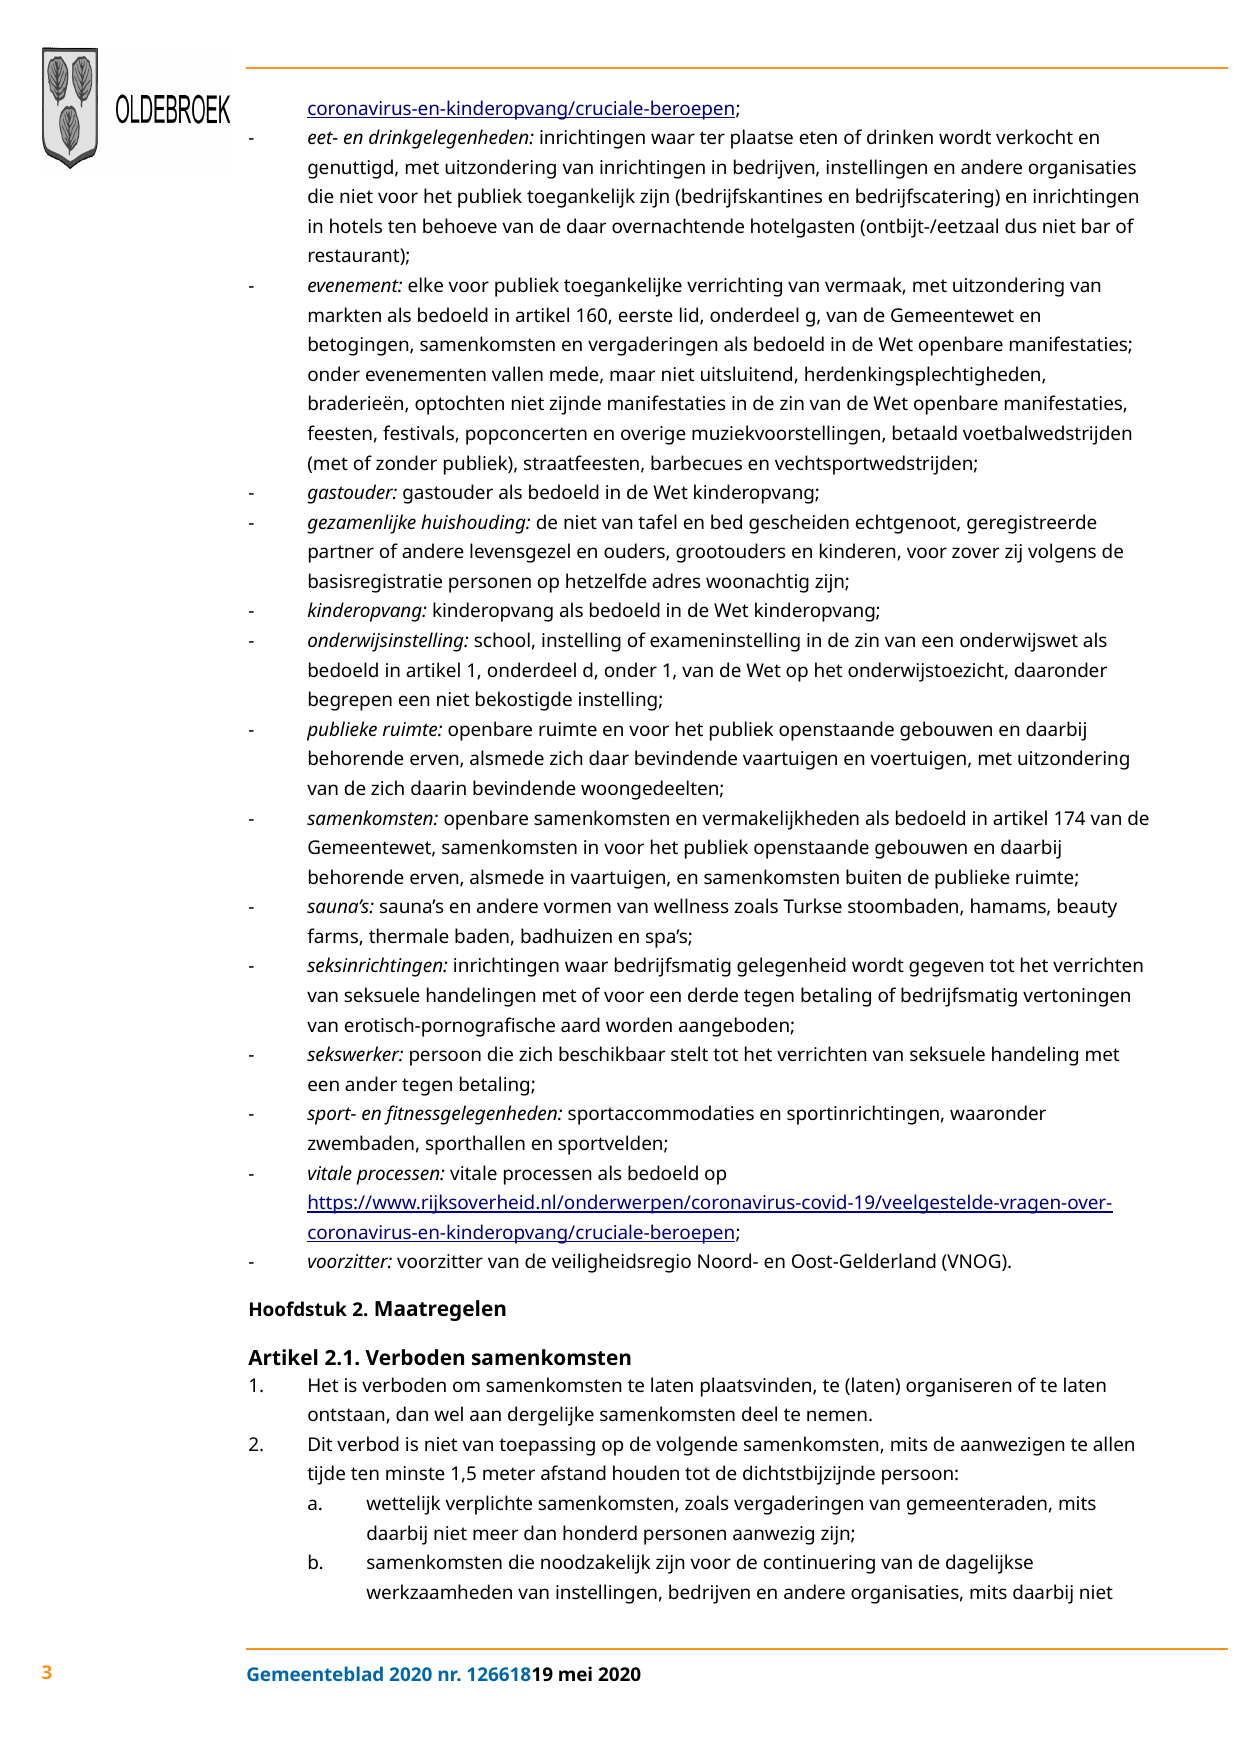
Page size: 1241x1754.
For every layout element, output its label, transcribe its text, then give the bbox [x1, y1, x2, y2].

list vitale processen: vitale processen als bedoeld op https://www.rijksoverheid.nl/onderwerpen/coronavirus-covid-19/veelgestelde-vragen-over-coronavirus-en-kinderopvang/cruciale-beroepen; [248, 1160, 1152, 1245]
list wettelijk verplichte samenkomsten, zoals vergaderingen van gemeenteraden, mits daarbij niet meer dan honderd personen aanwezig zijn; [307, 1490, 1152, 1546]
list samenkomsten: openbare samenkomsten en vermakelijkheden als bedoeld in artikel 174 van de Gemeentewet, samenkomsten in voor het publiek openstaande gebouwen en daarbij behorende erven, alsmede in vaartuigen, en samenkomsten buiten de publieke ruimte; [248, 805, 1152, 890]
picture [41, 47, 231, 172]
list gezamenlijke huishouding: de niet van tafel en bed gescheiden echtgenoot, geregistreerde partner of andere levensgezel en ouders, grootouders en kinderen, voor zover zij volgens de basisregistratie personen op hetzelfde adres woonachtig zijn; [248, 509, 1152, 594]
text Artikel 2.1. Verboden samenkomsten [248, 1343, 1152, 1372]
list eet- en drinkgelegenheden: inrichtingen waar ter plaatse eten of drinken wordt verkocht en genuttigd, met uitzondering van inrichtingen in bedrijven, instellingen en andere organisaties die niet voor het publiek toegankelijk zijn (bedrijfskantines en bedrijfscatering) en inrichtingen in hotels ten behoeve van de daar overnachtende hotelgasten (ontbijt-/eetzaal dus niet bar of restaurant); [248, 124, 1152, 268]
list sport- en fitnessgelegenheden: sportaccommodaties en sportinrichtingen, waaronder zwembaden, sporthallen en sportvelden; [248, 1101, 1152, 1156]
list seksinrichtingen: inrichtingen waar bedrijfsmatig gelegenheid wordt gegeven tot het verrichten van seksuele handelingen met of voor een derde tegen betaling of bedrijfsmatig vertoningen van erotisch-pornografische aard worden aangeboden; [248, 953, 1152, 1038]
list sekswerker: persoon die zich beschikbaar stelt tot het verrichten van seksuele handeling met een ander tegen betaling; [248, 1041, 1152, 1097]
list evenement: elke voor publiek toegankelijke verrichting van vermaak, met uitzondering van markten als bedoeld in artikel 160, eerste lid, onderdeel g, van de Gemeentewet en betogingen, samenkomsten en vergaderingen als bedoeld in de Wet openbare manifestaties; onder evenementen vallen mede, maar niet uitsluitend, herdenkingsplechtigheden, braderieën, optochten niet zijnde manifestaties in de zin van de Wet openbare manifestaties, feesten, festivals, popconcerten en overige muziekvoorstellingen, betaald voetbalwedstrijden (met of zonder publiek), straatfeesten, barbecues en vechtsportwedstrijden; [248, 272, 1152, 476]
list sauna’s: sauna’s en andere vormen van wellness zoals Turkse stoombaden, hamams, beauty farms, thermale baden, badhuizen en spa’s; [248, 893, 1152, 949]
list onderwijsinstelling: school, instelling of exameninstelling in de zin van een onderwijswet als bedoeld in artikel 1, onderdeel d, onder 1, van de Wet op het onderwijstoezicht, daaronder begrepen een niet bekostigde instelling; [248, 627, 1152, 712]
list samenkomsten die noodzakelijk zijn voor de continuering van de dagelijkse werkzaamheden van instellingen, bedrijven en andere organisaties, mits daarbij niet [307, 1549, 1152, 1605]
list Dit verbod is niet van toepassing op de volgende samenkomsten, mits de aanwezigen te allen tijde ten minste 1,5 meter afstand houden tot de dichtstbijzijnde persoon: [248, 1431, 1152, 1486]
list voorzitter: voorzitter van de veiligheidsregio Noord- en Oost-Gelderland (VNOG). [248, 1248, 1152, 1274]
list Het is verboden om samenkomsten te laten plaatsvinden, te (laten) organiseren of te laten ontstaan, dan wel aan dergelijke samenkomsten deel te nemen. [248, 1372, 1152, 1427]
list coronavirus-en-kinderopvang/cruciale-beroepen; [248, 95, 1152, 121]
list publieke ruimte: openbare ruimte en voor het publiek openstaande gebouwen en daarbij behorende erven, alsmede zich daar bevindende vaartuigen en voertuigen, met uitzondering van de zich daarin bevindende woongedeelten; [248, 716, 1152, 801]
list kinderopvang: kinderopvang als bedoeld in de Wet kinderopvang; [248, 598, 1152, 623]
list gastouder: gastouder als bedoeld in de Wet kinderopvang; [248, 479, 1152, 505]
text Hoofdstuk 2. Maatregelen [248, 1294, 1152, 1323]
